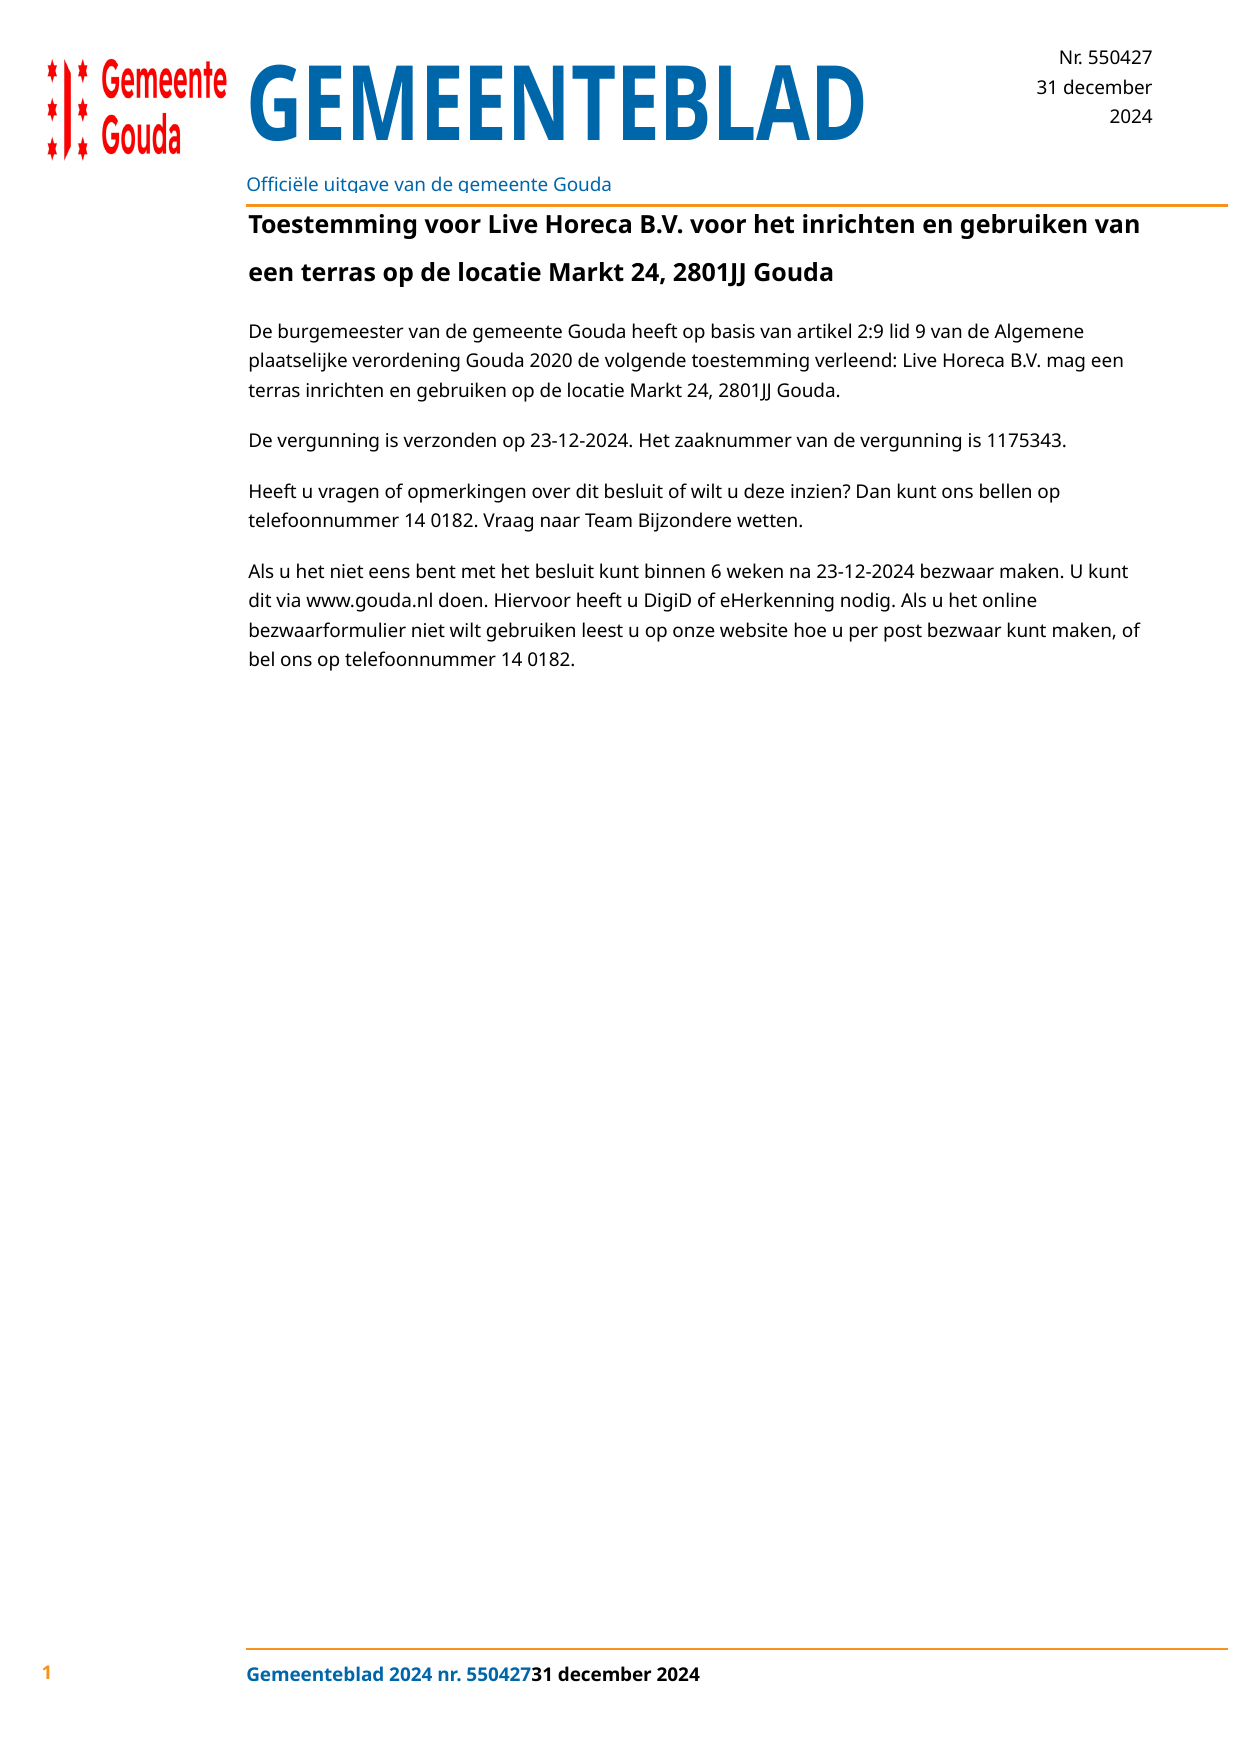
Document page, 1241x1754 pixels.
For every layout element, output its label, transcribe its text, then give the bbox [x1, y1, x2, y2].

text De burgemeester van de gemeente Gouda heeft op basis van artikel 2:9 lid 9 van de Algemene plaatselijke verordening Gouda 2020 de volgende toestemming verleend: Live Horeca B.V. mag een terras inrichten en gebruiken op de locatie Markt 24, 2801JJ Gouda. [248, 318, 1152, 403]
picture [41, 47, 231, 172]
text Als u het niet eens bent met het besluit kunt binnen 6 weken na 23-12-2024 bezwaar maken. U kunt dit via www.gouda.nl doen. Hiervoor heeft u DigiD of eHerkenning nodig. Als u het online bezwaarformulier niet wilt gebruiken leest u op onze website hoe u per post bezwaar kunt maken, of bel ons op telefoonnummer 14 0182. [248, 558, 1152, 672]
text De vergunning is verzonden op 23-12-2024. Het zaaknummer van de vergunning is 1175343. [248, 427, 1152, 453]
text Heeft u vragen of opmerkingen over dit besluit of wilt u deze inzien? Dan kunt ons bellen op telefoonnummer 14 0182. Vraag naar Team Bijzondere wetten. [248, 478, 1152, 533]
text Toestemming voor Live Horeca B.V. voor het inrichten en gebruiken van een terras op de locatie Markt 24, 2801JJ Gouda [248, 207, 1152, 288]
